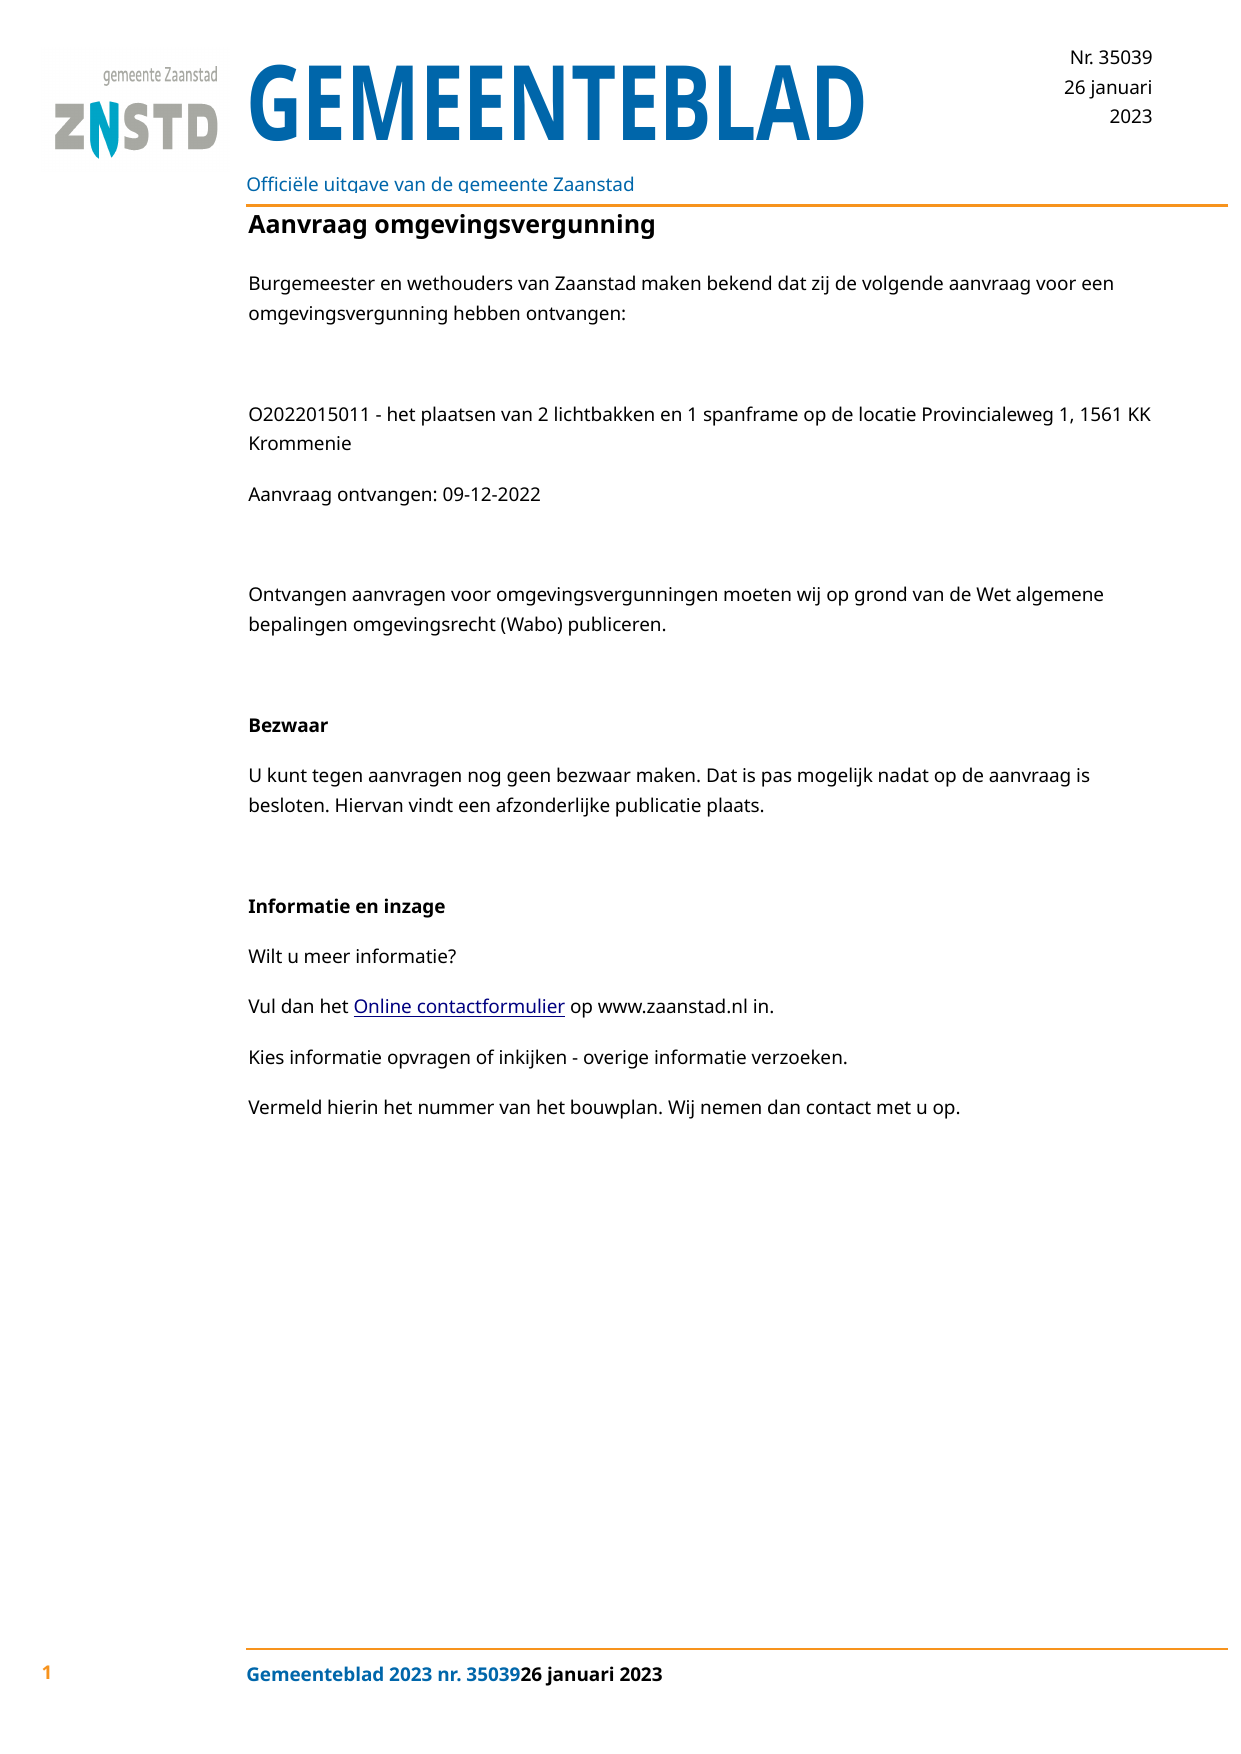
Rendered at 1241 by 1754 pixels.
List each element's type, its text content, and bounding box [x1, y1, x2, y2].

text Vermeld hierin het nummer van het bouwplan. Wij nemen dan contact met u op. [248, 1094, 1152, 1120]
text U kunt tegen aanvragen nog geen bezwaar maken. Dat is pas mogelijk nadat op de aanvraag is besloten. Hiervan vindt een afzonderlijke publicatie plaats. [248, 762, 1152, 818]
text Ontvangen aanvragen voor omgevingsvergunningen moeten wij op grond van de Wet algemene bepalingen omgevingsrecht (Wabo) publiceren. [248, 582, 1152, 637]
text O2022015011 - het plaatsen van 2 lichtbakken en 1 spanframe op de locatie Provincialeweg 1, 1561 KK Krommenie [248, 401, 1152, 456]
text Bezwaar [248, 712, 1152, 738]
text Vul dan het Online contactformulier op www.zaanstad.nl in. [248, 994, 1152, 1019]
text Aanvraag omgevingsvergunning [248, 207, 1152, 241]
text Wilt u meer informatie? [248, 943, 1152, 969]
text Burgemeester en wethouders van Zaanstad maken bekend dat zij de volgende aanvraag voor een omgevingsvergunning hebben ontvangen: [248, 270, 1152, 326]
text Informatie en inzage [248, 893, 1152, 918]
text Aanvraag ontvangen: 09-12-2022 [248, 481, 1152, 506]
text Kies informatie opvragen of inkijken - overige informatie verzoeken. [248, 1044, 1152, 1070]
picture [41, 47, 231, 172]
